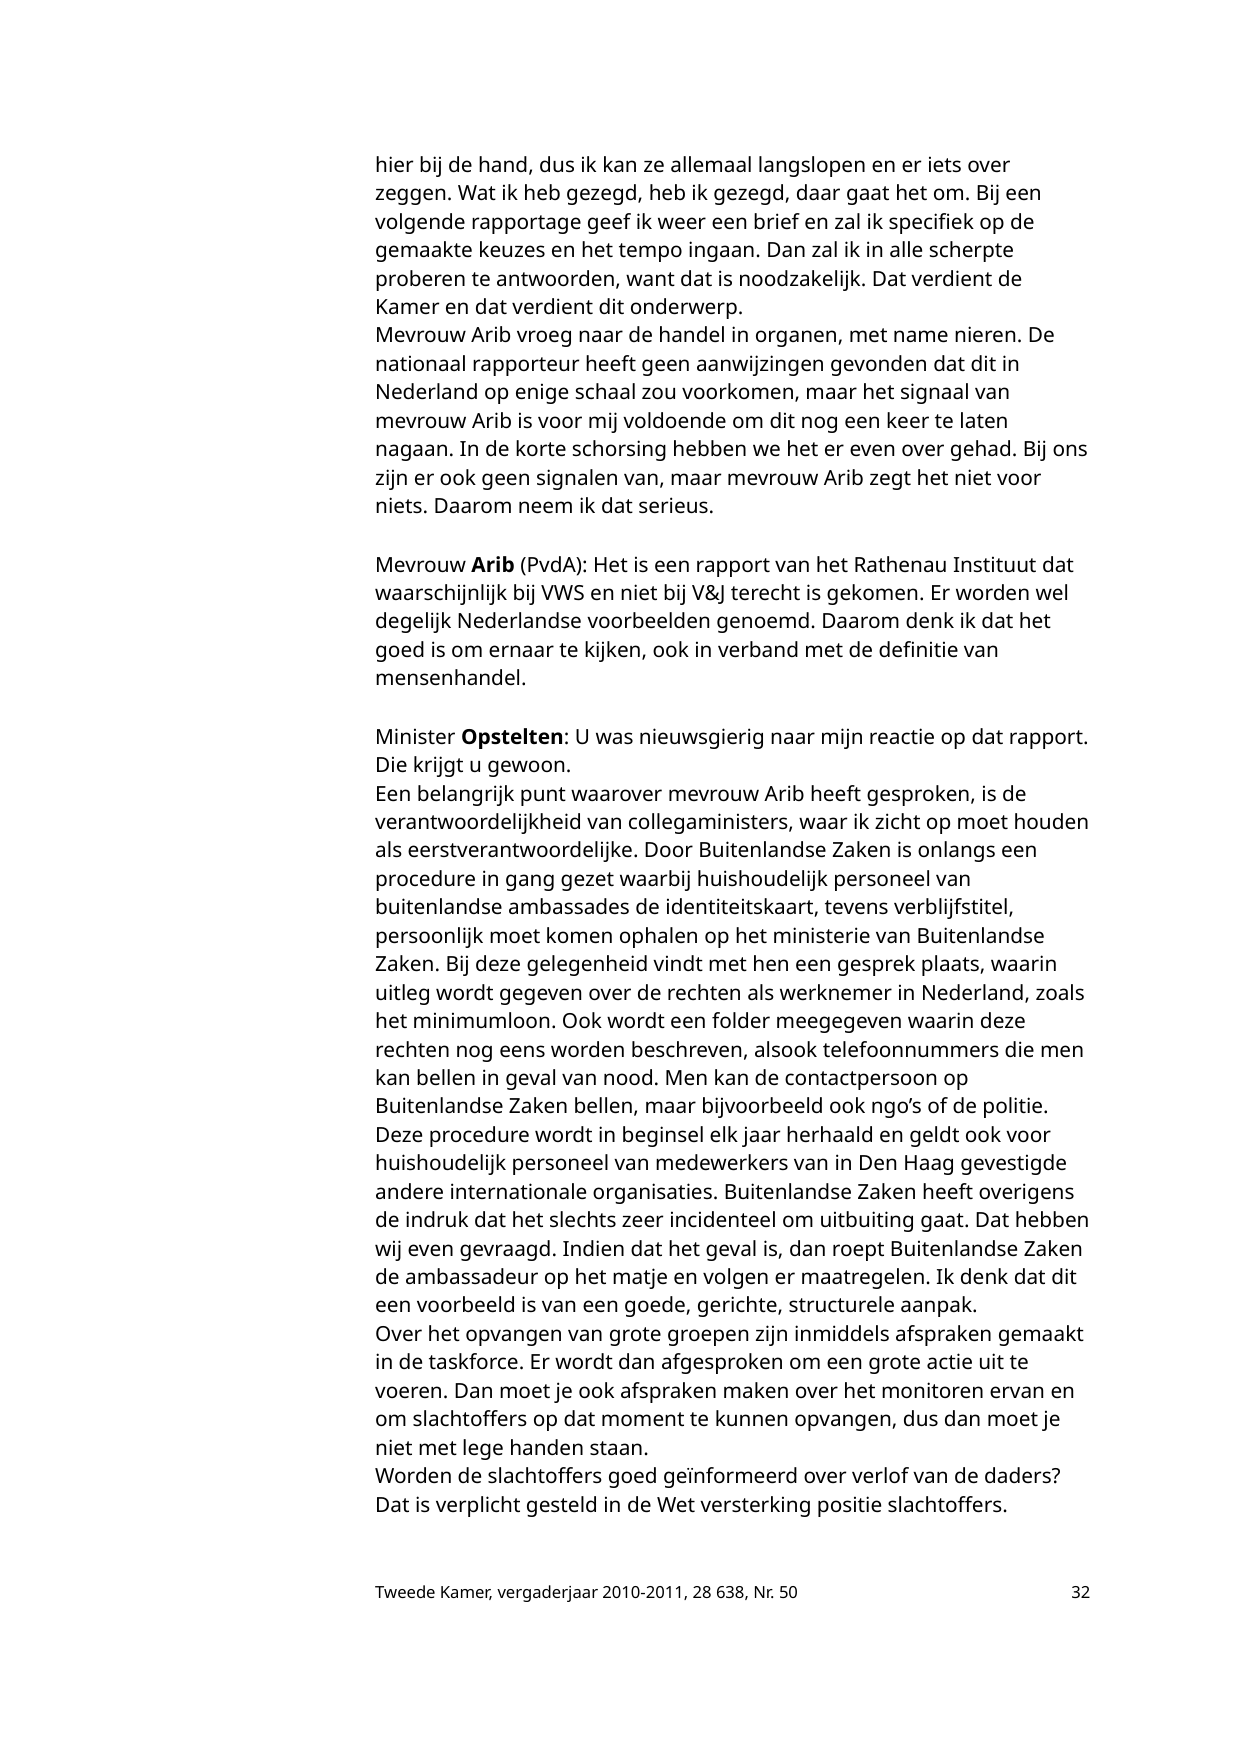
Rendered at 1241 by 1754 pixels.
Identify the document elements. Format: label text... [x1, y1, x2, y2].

text Over het opvangen van grote groepen zijn inmiddels afspraken gemaakt in de taskforce. Er wordt dan afgesproken om een grote actie uit te voeren. Dan moet je ook afspraken maken over het monitoren ervan en om slachtoffers op dat moment te kunnen opvangen, dus dan moet je niet met lege handen staan. [375, 1319, 1090, 1461]
text hier bij de hand, dus ik kan ze allemaal langslopen en er iets over zeggen. Wat ik heb gezegd, heb ik gezegd, daar gaat het om. Bij een volgende rapportage geef ik weer een brief en zal ik specifiek op de gemaakte keuzes en het tempo ingaan. Dan zal ik in alle scherpte proberen te antwoorden, want dat is noodzakelijk. Dat verdient de Kamer en dat verdient dit onderwerp. [375, 150, 1090, 321]
text Minister Opstelten: U was nieuwsgierig naar mijn reactie op dat rapport. Die krijgt u gewoon. [375, 722, 1090, 779]
text Worden de slachtoffers goed geïnformeerd over verlof van de daders? Dat is verplicht gesteld in de Wet versterking positie slachtoffers. [375, 1461, 1090, 1518]
text Mevrouw Arib (PvdA): Het is een rapport van het Rathenau Instituut dat waarschijnlijk bij VWS en niet bij V&J terecht is gekomen. Er worden wel degelijk Nederlandse voorbeelden genoemd. Daarom denk ik dat het goed is om ernaar te kijken, ook in verband met de definitie van mensenhandel. [375, 550, 1090, 692]
text Een belangrijk punt waarover mevrouw Arib heeft gesproken, is de verantwoordelijkheid van collegaministers, waar ik zicht op moet houden als eerstverantwoordelijke. Door Buitenlandse Zaken is onlangs een procedure in gang gezet waarbij huishoudelijk personeel van buitenlandse ambassades de identiteitskaart, tevens verblijfstitel, persoonlijk moet komen ophalen op het ministerie van Buitenlandse Zaken. Bij deze gelegenheid vindt met hen een gesprek plaats, waarin uitleg wordt gegeven over de rechten als werknemer in Nederland, zoals het minimumloon. Ook wordt een folder meegegeven waarin deze rechten nog eens worden beschreven, alsook telefoonnummers die men kan bellen in geval van nood. Men kan de contactpersoon op Buitenlandse Zaken bellen, maar bijvoorbeeld ook ngo’s of de politie. Deze procedure wordt in beginsel elk jaar herhaald en geldt ook voor huishoudelijk personeel van medewerkers van in Den Haag gevestigde andere internationale organisaties. Buitenlandse Zaken heeft overigens de indruk dat het slechts zeer incidenteel om uitbuiting gaat. Dat hebben wij even gevraagd. Indien dat het geval is, dan roept Buitenlandse Zaken de ambassadeur op het matje en volgen er maatregelen. Ik denk dat dit een voorbeeld is van een goede, gerichte, structurele aanpak. [375, 779, 1090, 1319]
text Mevrouw Arib vroeg naar de handel in organen, met name nieren. De nationaal rapporteur heeft geen aanwijzingen gevonden dat dit in Nederland op enige schaal zou voorkomen, maar het signaal van mevrouw Arib is voor mij voldoende om dit nog een keer te laten nagaan. In de korte schorsing hebben we het er even over gehad. Bij ons zijn er ook geen signalen van, maar mevrouw Arib zegt het niet voor niets. Daarom neem ik dat serieus. [375, 321, 1090, 520]
